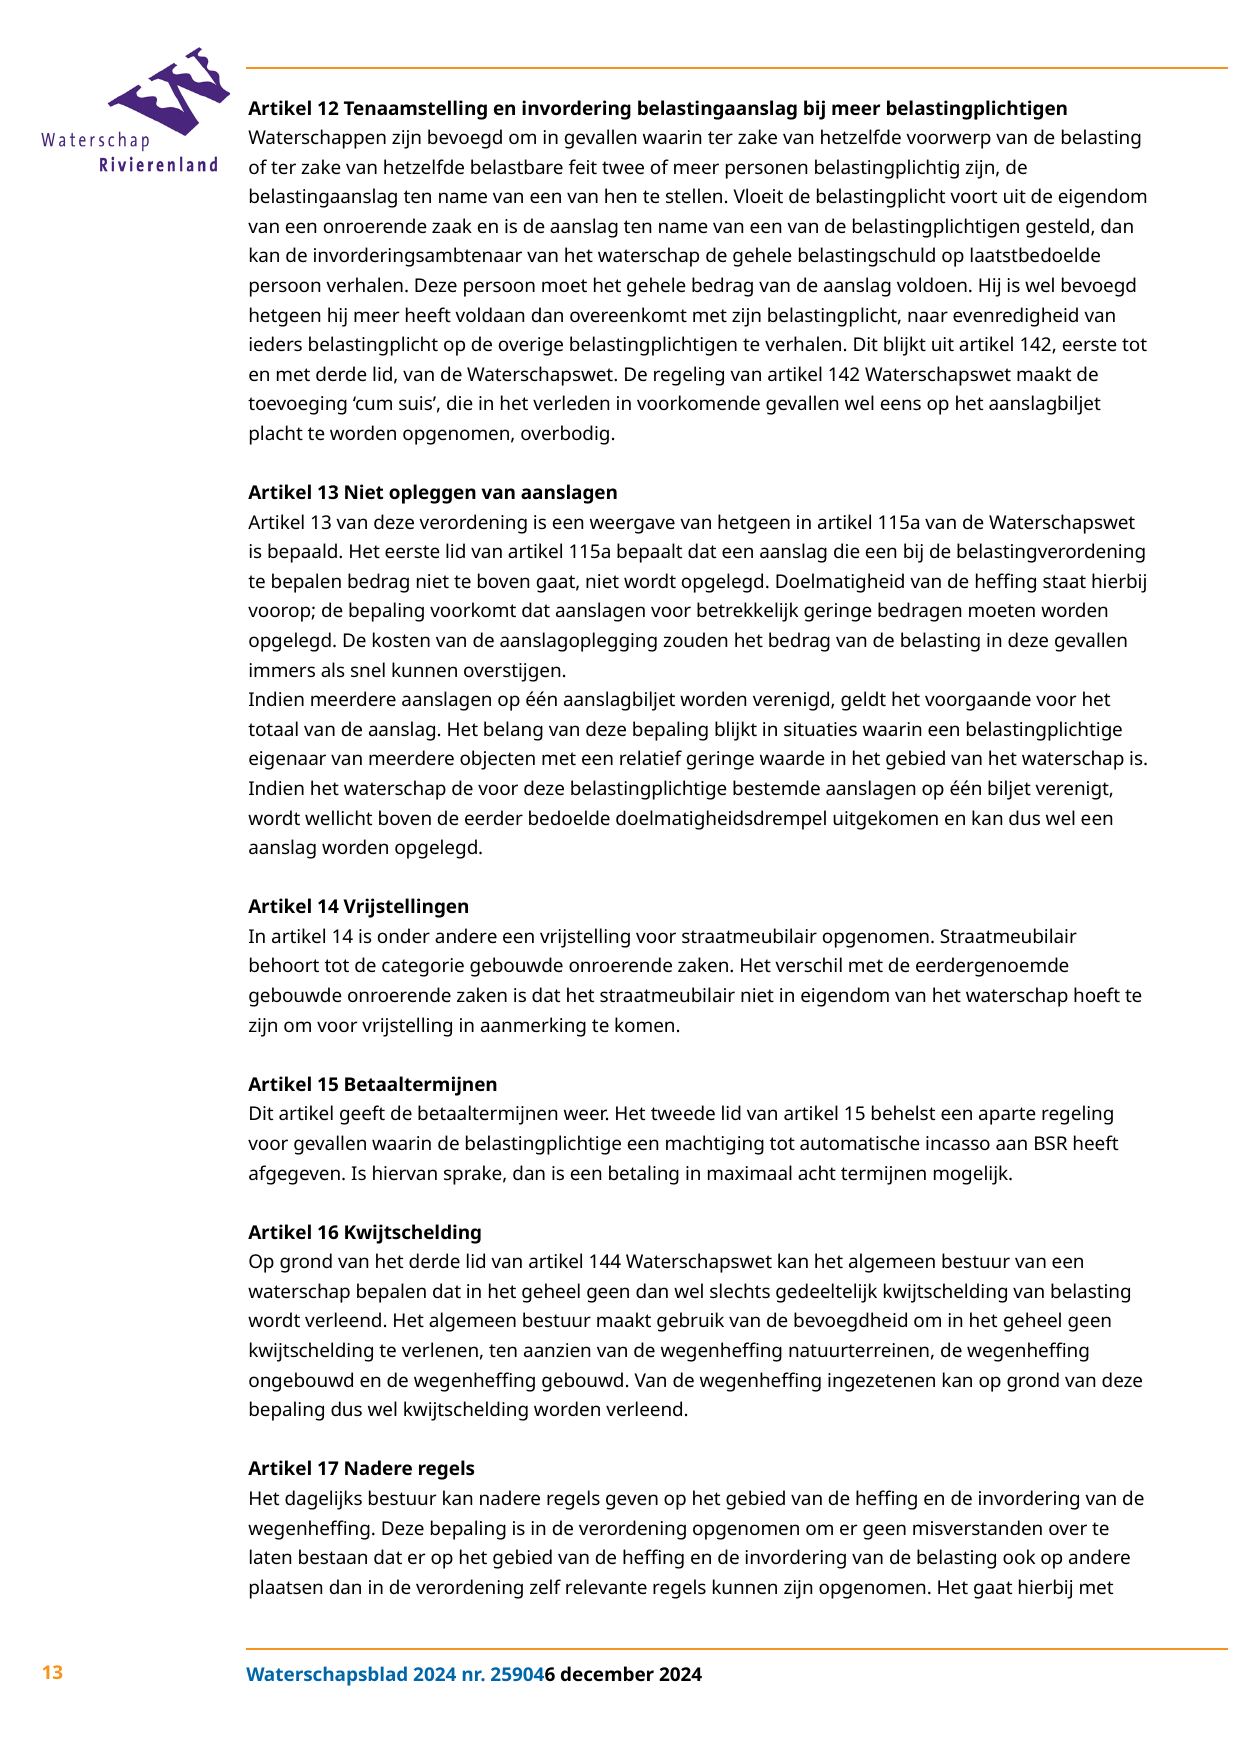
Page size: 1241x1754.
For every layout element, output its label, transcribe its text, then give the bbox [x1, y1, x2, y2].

text Waterschappen zijn bevoegd om in gevallen waarin ter zake van hetzelfde voorwerp van de belasting of ter zake van hetzelfde belastbare feit twee of meer personen belastingplichtig zijn, de belastingaanslag ten name van een van hen te stellen. Vloeit de belastingplicht voort uit de eigendom van een onroerende zaak en is de aanslag ten name van een van de belastingplichtigen gesteld, dan kan de invorderingsambtenaar van het waterschap de gehele belastingschuld op laatstbedoelde persoon verhalen. Deze persoon moet het gehele bedrag van de aanslag voldoen. Hij is wel bevoegd hetgeen hij meer heeft voldaan dan overeenkomt met zijn belastingplicht, naar evenredigheid van ieders belastingplicht op de overige belastingplichtigen te verhalen. Dit blijkt uit artikel 142, eerste tot en met derde lid, van de Waterschapswet. De regeling van artikel 142 Waterschapswet maakt de toevoeging ‘cum suis’, die in het verleden in voorkomende gevallen wel eens op het aanslagbiljet placht te worden opgenomen, overbodig. [248, 124, 1152, 446]
text Het dagelijks bestuur kan nadere regels geven op het gebied van de heffing en de invordering van de wegenheffing. Deze bepaling is in de verordening opgenomen om er geen misverstanden over te laten bestaan dat er op het gebied van de heffing en de invordering van de belasting ook op andere plaatsen dan in de verordening zelf relevante regels kunnen zijn opgenomen. Het gaat hierbij met [248, 1485, 1152, 1600]
text Indien meerdere aanslagen op één aanslagbiljet worden verenigd, geldt het voorgaande voor het totaal van de aanslag. Het belang van deze bepaling blijkt in situaties waarin een belastingplichtige eigenaar van meerdere objecten met een relatief geringe waarde in het gebied van het waterschap is. Indien het waterschap de voor deze belastingplichtige bestemde aanslagen op één biljet verenigt, wordt wellicht boven de eerder bedoelde doelmatigheidsdrempel uitgekomen en kan dus wel een aanslag worden opgelegd. [248, 686, 1152, 860]
text Artikel 13 van deze verordening is een weergave van hetgeen in artikel 115a van de Waterschapswet is bepaald. Het eerste lid van artikel 115a bepaalt dat een aanslag die een bij de belastingverordening te bepalen bedrag niet te boven gaat, niet wordt opgelegd. Doelmatigheid van de heffing staat hierbij voorop; de bepaling voorkomt dat aanslagen voor betrekkelijk geringe bedragen moeten worden opgelegd. De kosten van de aanslagoplegging zouden het bedrag van de belasting in deze gevallen immers als snel kunnen overstijgen. [248, 509, 1152, 683]
picture [41, 47, 231, 172]
text Artikel 13 Niet opleggen van aanslagen [248, 479, 1152, 505]
text Op grond van het derde lid van artikel 144 Waterschapswet kan het algemeen bestuur van een waterschap bepalen dat in het geheel geen dan wel slechts gedeeltelijk kwijtschelding van belasting wordt verleend. Het algemeen bestuur maakt gebruik van de bevoegdheid om in het geheel geen kwijtschelding te verlenen, ten aanzien van de wegenheffing natuurterreinen, de wegenheffing ongebouwd en de wegenheffing gebouwd. Van de wegenheffing ingezetenen kan op grond van deze bepaling dus wel kwijtschelding worden verleend. [248, 1248, 1152, 1422]
text Artikel 14 Vrijstellingen [248, 893, 1152, 919]
text Dit artikel geeft de betaaltermijnen weer. Het tweede lid van artikel 15 behelst een aparte regeling voor gevallen waarin de belastingplichtige een machtiging tot automatische incasso aan BSR heeft afgegeven. Is hiervan sprake, dan is een betaling in maximaal acht termijnen mogelijk. [248, 1101, 1152, 1186]
text Artikel 16 Kwijtschelding [248, 1219, 1152, 1245]
text Artikel 15 Betaaltermijnen [248, 1071, 1152, 1097]
text In artikel 14 is onder andere een vrijstelling voor straatmeubilair opgenomen. Straatmeubilair behoort tot de categorie gebouwde onroerende zaken. Het verschil met de eerdergenoemde gebouwde onroerende zaken is dat het straatmeubilair niet in eigendom van het waterschap hoeft te zijn om voor vrijstelling in aanmerking te komen. [248, 923, 1152, 1038]
text Artikel 12 Tenaamstelling en invordering belastingaanslag bij meer belastingplichtigen [248, 95, 1152, 121]
text Artikel 17 Nadere regels [248, 1456, 1152, 1481]
